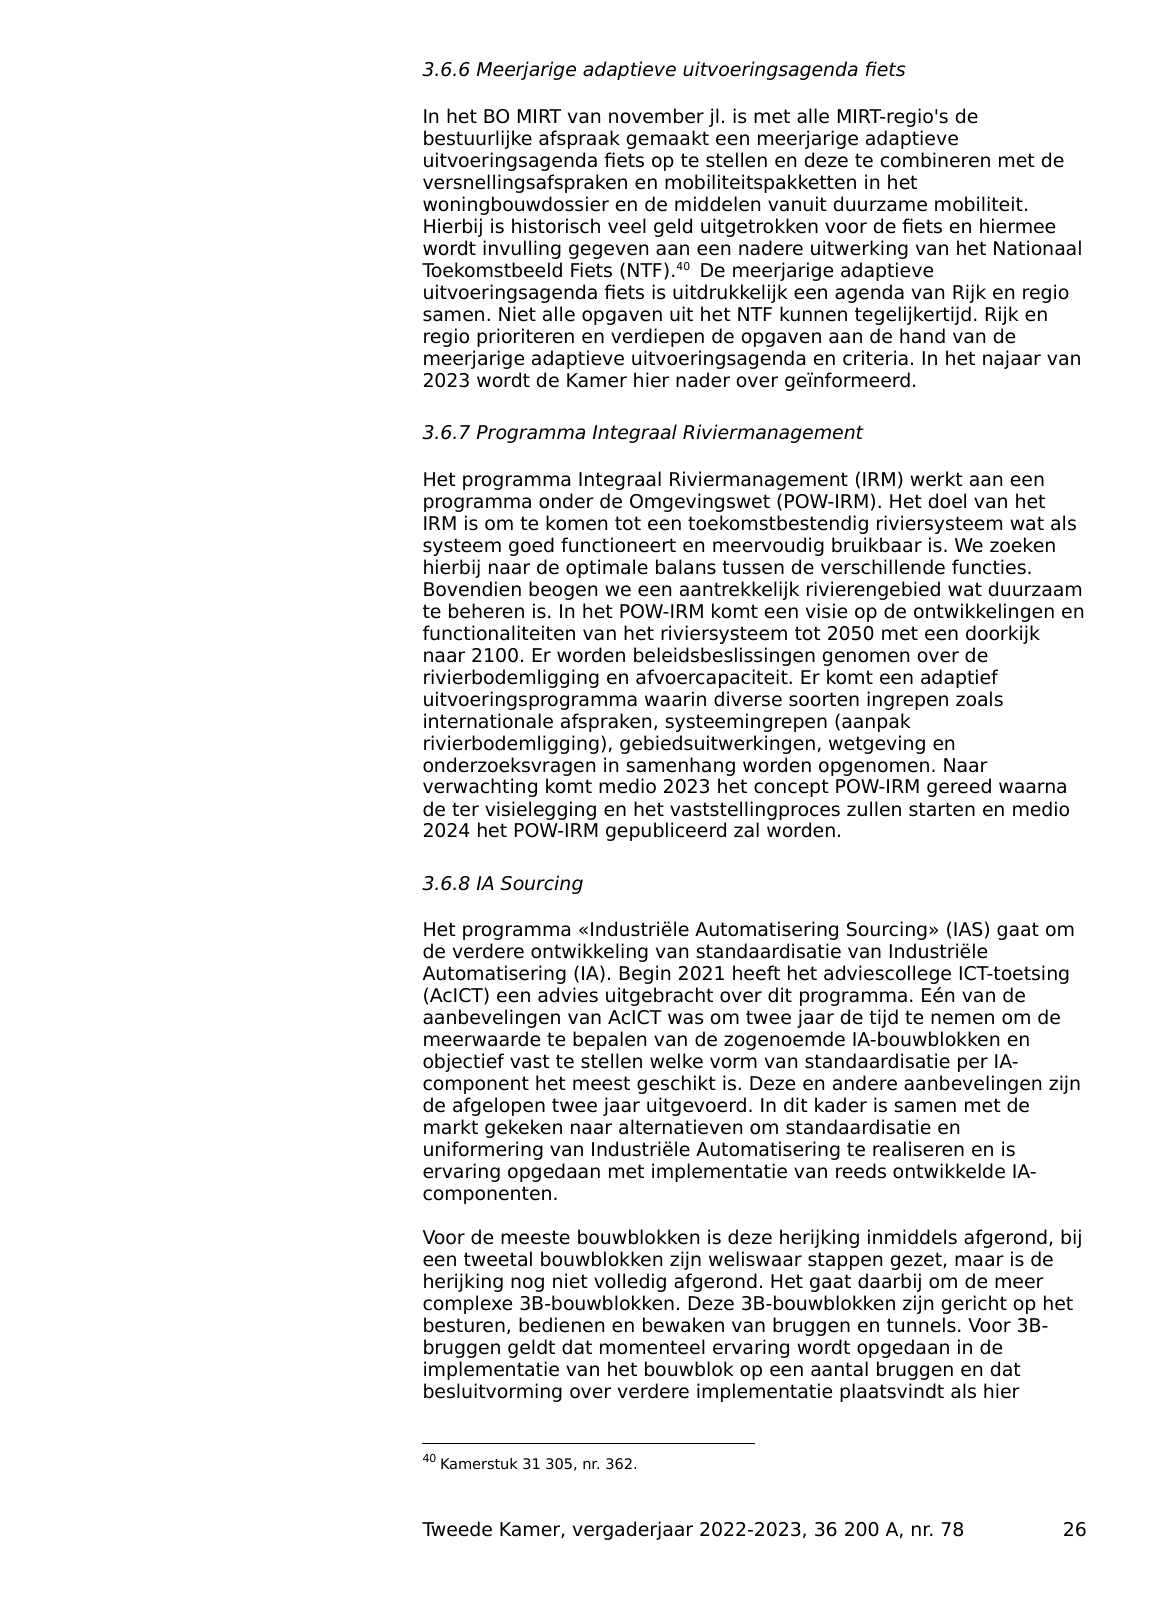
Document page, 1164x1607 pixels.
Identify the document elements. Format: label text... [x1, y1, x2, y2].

text Het programma Integraal Riviermanagement (IRM) werkt aan een programma onder de Omgevingswet (POW-IRM). Het doel van het IRM is om te komen tot een toekomstbestendig riviersysteem wat als systeem goed functioneert en meervoudig bruikbaar is. We zoeken hierbij naar de optimale balans tussen de verschillende functies. Bovendien beogen we een aantrekkelijk rivierengebied wat duurzaam te beheren is. In het POW-IRM komt een visie op de ontwikkelingen en functionaliteiten van het riviersysteem tot 2050 met een doorkijk naar 2100. Er worden beleidsbeslissingen genomen over de rivierbodemligging en afvoercapaciteit. Er komt een adaptief uitvoeringsprogramma waarin diverse soorten ingrepen zoals internationale afspraken, systeemingrepen (aanpak rivierbodemligging), gebiedsuitwerkingen, wetgeving en onderzoeksvragen in samenhang worden opgenomen. Naar verwachting komt medio 2023 het concept POW-IRM gereed waarna de ter visielegging en het vaststellingproces zullen starten en medio 2024 het POW-IRM gepubliceerd zal worden. [422, 469, 1087, 842]
text Voor de meeste bouwblokken is deze herijking inmiddels afgerond, bij een tweetal bouwblokken zijn weliswaar stappen gezet, maar is de herijking nog niet volledig afgerond. Het gaat daarbij om de meer complexe 3B-bouwblokken. Deze 3B-bouwblokken zijn gericht op het besturen, bedienen en bewaken van bruggen en tunnels. Voor 3B-bruggen geldt dat momenteel ervaring wordt opgedaan in de implementatie van het bouwblok op een aantal bruggen en dat besluitvorming over verdere implementatie plaatsvindt als hier [422, 1227, 1087, 1403]
text In het BO MIRT van november jl. is met alle MIRT-regio's de bestuurlijke afspraak gemaakt een meerjarige adaptieve uitvoeringsagenda fiets op te stellen en deze te combineren met de versnellingsafspraken en mobiliteitspakketten in het woningbouwdossier en de middelen vanuit duurzame mobiliteit. Hierbij is historisch veel geld uitgetrokken voor de fiets en hiermee wordt invulling gegeven aan een nadere uitwerking van het Nationaal Toekomstbeeld Fiets (NTF). De meerjarige adaptieve uitvoeringsagenda fiets is uitdrukkelijk een agenda van Rijk en regio samen. Niet alle opgaven uit het NTF kunnen tegelijkertijd. Rijk en regio prioriteren en verdiepen de opgaven aan de hand van de meerjarige adaptieve uitvoeringsagenda en criteria. In het najaar van 2023 wordt de Kamer hier nader over geïnformeerd. [422, 106, 1087, 392]
subtitle 3.6.8 IA Sourcing [422, 872, 1087, 894]
text Het programma «Industriële Automatisering Sourcing» (IAS) gaat om de verdere ontwikkeling van standaardisatie van Industriële Automatisering (IA). Begin 2021 heeft het adviescollege ICT-toetsing (AcICT) een advies uitgebracht over dit programma. Eén van de aanbevelingen van AcICT was om twee jaar de tijd te nemen om de meerwaarde te bepalen van de zogenoemde IA-bouwblokken en objectief vast te stellen welke vorm van standaardisatie per IA-component het meest geschikt is. Deze en andere aanbevelingen zijn de afgelopen twee jaar uitgevoerd. In dit kader is samen met de markt gekeken naar alternatieven om standaardisatie en uniformering van Industriële Automatisering te realiseren en is ervaring opgedaan met implementatie van reeds ontwikkelde IA-componenten. [422, 919, 1087, 1205]
subtitle 3.6.6 Meerjarige adaptieve uitvoeringsagenda fiets [422, 59, 1087, 81]
text Kamerstuk 31 305, nr. 362. [422, 1452, 1087, 1474]
subtitle 3.6.7 Programma Integraal Riviermanagement [422, 422, 1087, 444]
